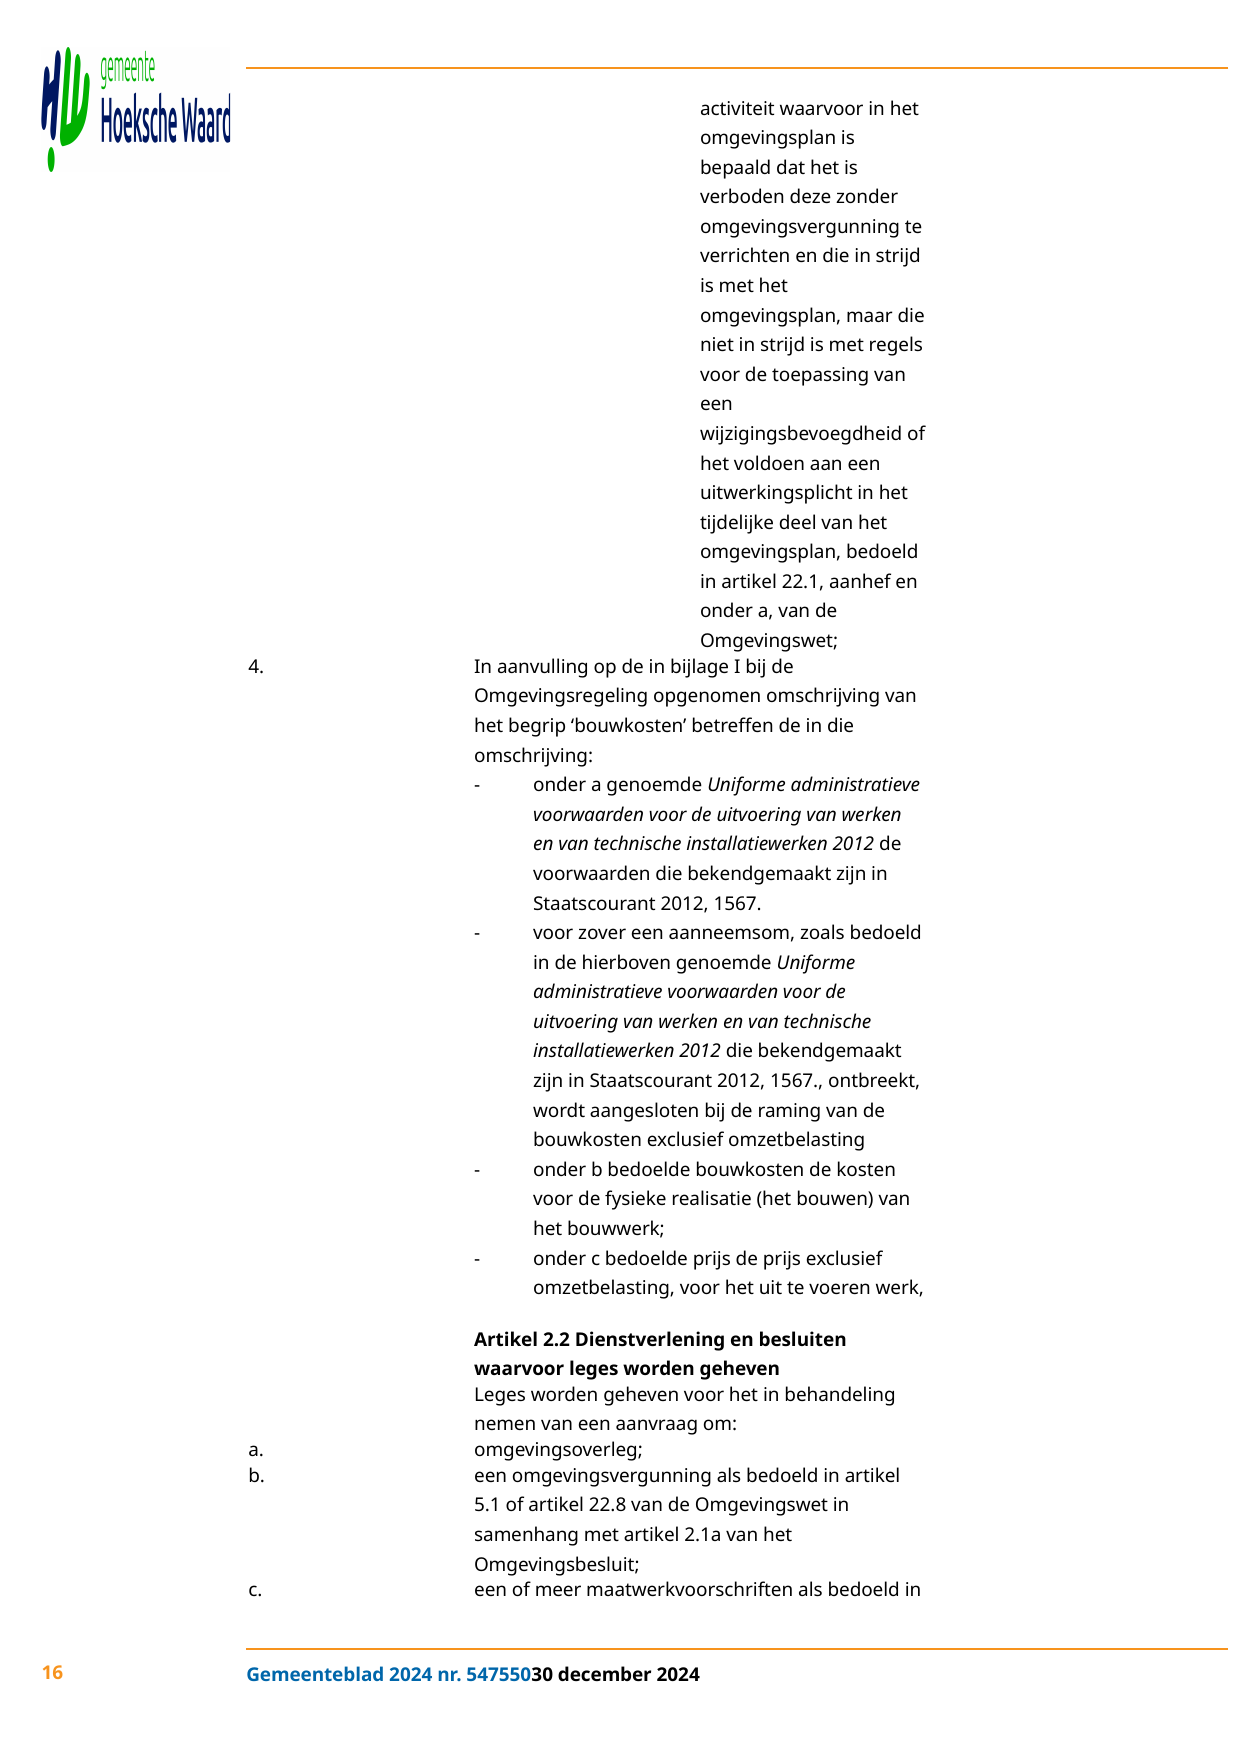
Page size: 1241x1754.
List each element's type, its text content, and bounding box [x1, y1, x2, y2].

table_cell [248, 1381, 474, 1436]
table_cell [474, 1300, 926, 1326]
table_cell b. [248, 1462, 474, 1577]
table_cell [926, 95, 1152, 653]
table_cell [248, 1300, 474, 1326]
table_cell [926, 1436, 1152, 1462]
table_cell Leges worden geheven voor het in behandeling nemen van een aanvraag om: [474, 1381, 926, 1436]
table_cell [926, 1381, 1152, 1436]
table_cell [926, 653, 1152, 1300]
picture [41, 47, 231, 172]
table_cell [248, 1326, 474, 1381]
table_cell c. [248, 1577, 474, 1602]
table_cell een omgevingsvergunning als bedoeld in artikel 5.1 of artikel 22.8 van de Omgevingswet in samenhang met artikel 2.1a van het Omgevingsbesluit; [474, 1462, 926, 1577]
table_cell a. [248, 1436, 474, 1462]
table_cell [926, 1577, 1152, 1602]
table_cell een of meer maatwerkvoorschriften als bedoeld in [474, 1577, 926, 1602]
table_cell Artikel 2.2 Dienstverlening en besluiten waarvoor leges worden geheven [474, 1326, 926, 1381]
table_cell omgevingsoverleg; [474, 1436, 926, 1462]
table_cell - [474, 95, 700, 653]
table_cell activiteit waarvoor in het omgevingsplan is bepaald dat het is verboden deze zonder omgevingsvergunning te verrichten en die in strijd is met het omgevingsplan, maar die niet in strijd is met regels voor de toepassing van een wijzigingsbevoegdheid of het voldoen aan een uitwerkingsplicht in het tijdelijke deel van het omgevingsplan, bedoeld in artikel 22.1, aanhef en onder a, van de Omgevingswet; [700, 95, 926, 653]
table_cell 4. [248, 653, 474, 1300]
table_cell [248, 95, 474, 653]
table_cell [926, 1326, 1152, 1381]
table_cell [926, 1462, 1152, 1577]
table_cell In aanvulling op de in bijlage I bij de Omgevingsregeling opgenomen omschrijving van het begrip ‘bouwkosten’ betreffen de in die omschrijving: onder a genoemde Uniforme administratieve voorwaarden voor de uitvoering van werken en van technische installatiewerken 2012 de voorwaarden die bekendgemaakt zijn in Staatscourant 2012, 1567. voor zover een aanneemsom, zoals bedoeld in de hierboven genoemde Uniforme administratieve voorwaarden voor de uitvoering van werken en van technische installatiewerken 2012 die bekendgemaakt zijn in Staatscourant 2012, 1567., ontbreekt, wordt aangesloten bij de raming van de bouwkosten exclusief omzetbelasting onder b bedoelde bouwkosten de kosten voor de fysieke realisatie (het bouwen) van het bouwwerk; onder c bedoelde prijs de prijs exclusief omzetbelasting, voor het uit te voeren werk, [474, 653, 926, 1300]
table_cell [926, 1300, 1152, 1326]
